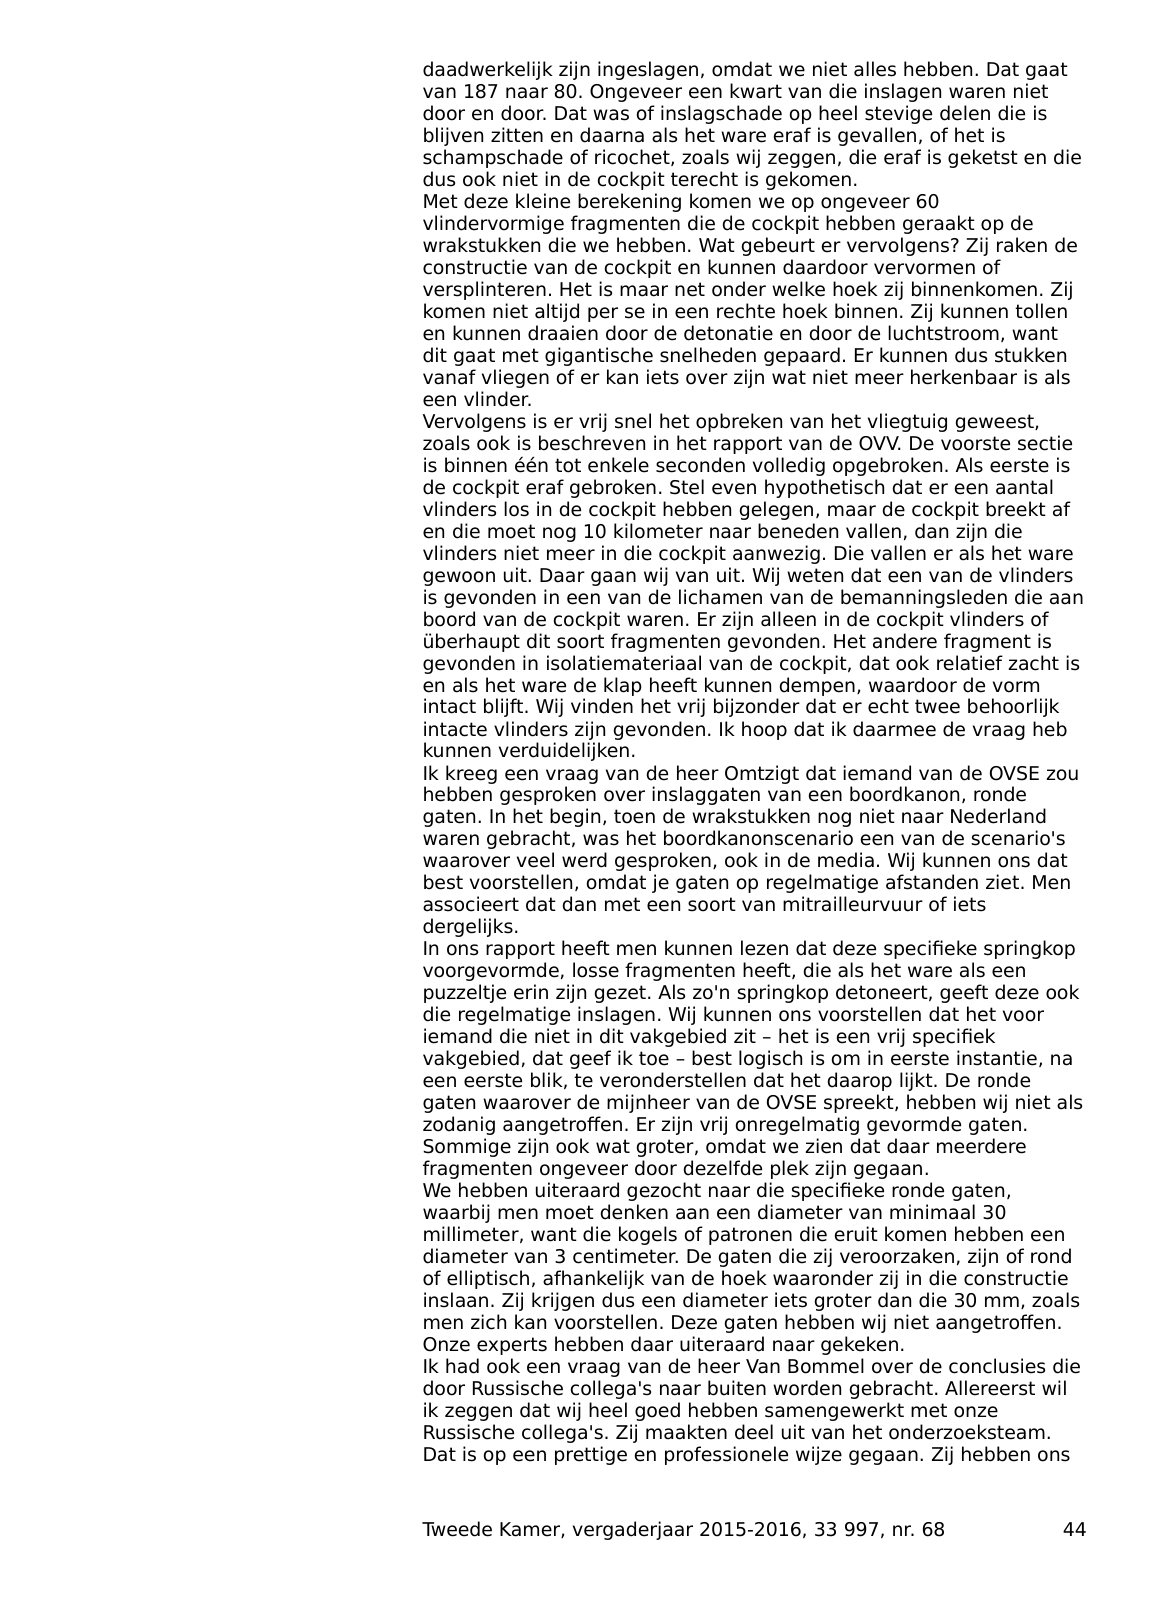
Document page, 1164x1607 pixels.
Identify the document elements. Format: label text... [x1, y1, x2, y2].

text Met deze kleine berekening komen we op ongeveer 60 vlindervormige fragmenten die de cockpit hebben geraakt op de wrakstukken die we hebben. Wat gebeurt er vervolgens? Zij raken de constructie van de cockpit en kunnen daardoor vervormen of versplinteren. Het is maar net onder welke hoek zij binnenkomen. Zij komen niet altijd per se in een rechte hoek binnen. Zij kunnen tollen en kunnen draaien door de detonatie en door de luchtstroom, want dit gaat met gigantische snelheden gepaard. Er kunnen dus stukken vanaf vliegen of er kan iets over zijn wat niet meer herkenbaar is als een vlinder. [422, 191, 1087, 411]
text Vervolgens is er vrij snel het opbreken van het vliegtuig geweest, zoals ook is beschreven in het rapport van de OVV. De voorste sectie is binnen één tot enkele seconden volledig opgebroken. Als eerste is de cockpit eraf gebroken. Stel even hypothetisch dat er een aantal vlinders los in de cockpit hebben gelegen, maar de cockpit breekt af en die moet nog 10 kilometer naar beneden vallen, dan zijn die vlinders niet meer in die cockpit aanwezig. Die vallen er als het ware gewoon uit. Daar gaan wij van uit. Wij weten dat een van de vlinders is gevonden in een van de lichamen van de bemanningsleden die aan boord van de cockpit waren. Er zijn alleen in de cockpit vlinders of überhaupt dit soort fragmenten gevonden. Het andere fragment is gevonden in isolatiemateriaal van de cockpit, dat ook relatief zacht is en als het ware de klap heeft kunnen dempen, waardoor de vorm intact blijft. Wij vinden het vrij bijzonder dat er echt twee behoorlijk intacte vlinders zijn gevonden. Ik hoop dat ik daarmee de vraag heb kunnen verduidelijken. [422, 411, 1087, 762]
text Ik kreeg een vraag van de heer Omtzigt dat iemand van de OVSE zou hebben gesproken over inslaggaten van een boordkanon, ronde gaten. In het begin, toen de wrakstukken nog niet naar Nederland waren gebracht, was het boordkanonscenario een van de scenario's waarover veel werd gesproken, ook in de media. Wij kunnen ons dat best voorstellen, omdat je gaten op regelmatige afstanden ziet. Men associeert dat dan met een soort van mitrailleurvuur of iets dergelijks. [422, 762, 1087, 938]
text We hebben uiteraard gezocht naar die specifieke ronde gaten, waarbij men moet denken aan een diameter van minimaal 30 millimeter, want die kogels of patronen die eruit komen hebben een diameter van 3 centimeter. De gaten die zij veroorzaken, zijn of rond of elliptisch, afhankelijk van de hoek waaronder zij in die constructie inslaan. Zij krijgen dus een diameter iets groter dan die 30 mm, zoals men zich kan voorstellen. Deze gaten hebben wij niet aangetroffen. Onze experts hebben daar uiteraard naar gekeken. [422, 1180, 1087, 1356]
text daadwerkelijk zijn ingeslagen, omdat we niet alles hebben. Dat gaat van 187 naar 80. Ongeveer een kwart van die inslagen waren niet door en door. Dat was of inslagschade op heel stevige delen die is blijven zitten en daarna als het ware eraf is gevallen, of het is schampschade of ricochet, zoals wij zeggen, die eraf is geketst en die dus ook niet in de cockpit terecht is gekomen. [422, 59, 1087, 191]
text Ik had ook een vraag van de heer Van Bommel over de conclusies die door Russische collega's naar buiten worden gebracht. Allereerst wil ik zeggen dat wij heel goed hebben samengewerkt met onze Russische collega's. Zij maakten deel uit van het onderzoeksteam. Dat is op een prettige en professionele wijze gegaan. Zij hebben ons [422, 1356, 1087, 1466]
text In ons rapport heeft men kunnen lezen dat deze specifieke springkop voorgevormde, losse fragmenten heeft, die als het ware als een puzzeltje erin zijn gezet. Als zo'n springkop detoneert, geeft deze ook die regelmatige inslagen. Wij kunnen ons voorstellen dat het voor iemand die niet in dit vakgebied zit – het is een vrij specifiek vakgebied, dat geef ik toe – best logisch is om in eerste instantie, na een eerste blik, te veronderstellen dat het daarop lijkt. De ronde gaten waarover de mijnheer van de OVSE spreekt, hebben wij niet als zodanig aangetroffen. Er zijn vrij onregelmatig gevormde gaten. Sommige zijn ook wat groter, omdat we zien dat daar meerdere fragmenten ongeveer door dezelfde plek zijn gegaan. [422, 938, 1087, 1180]
